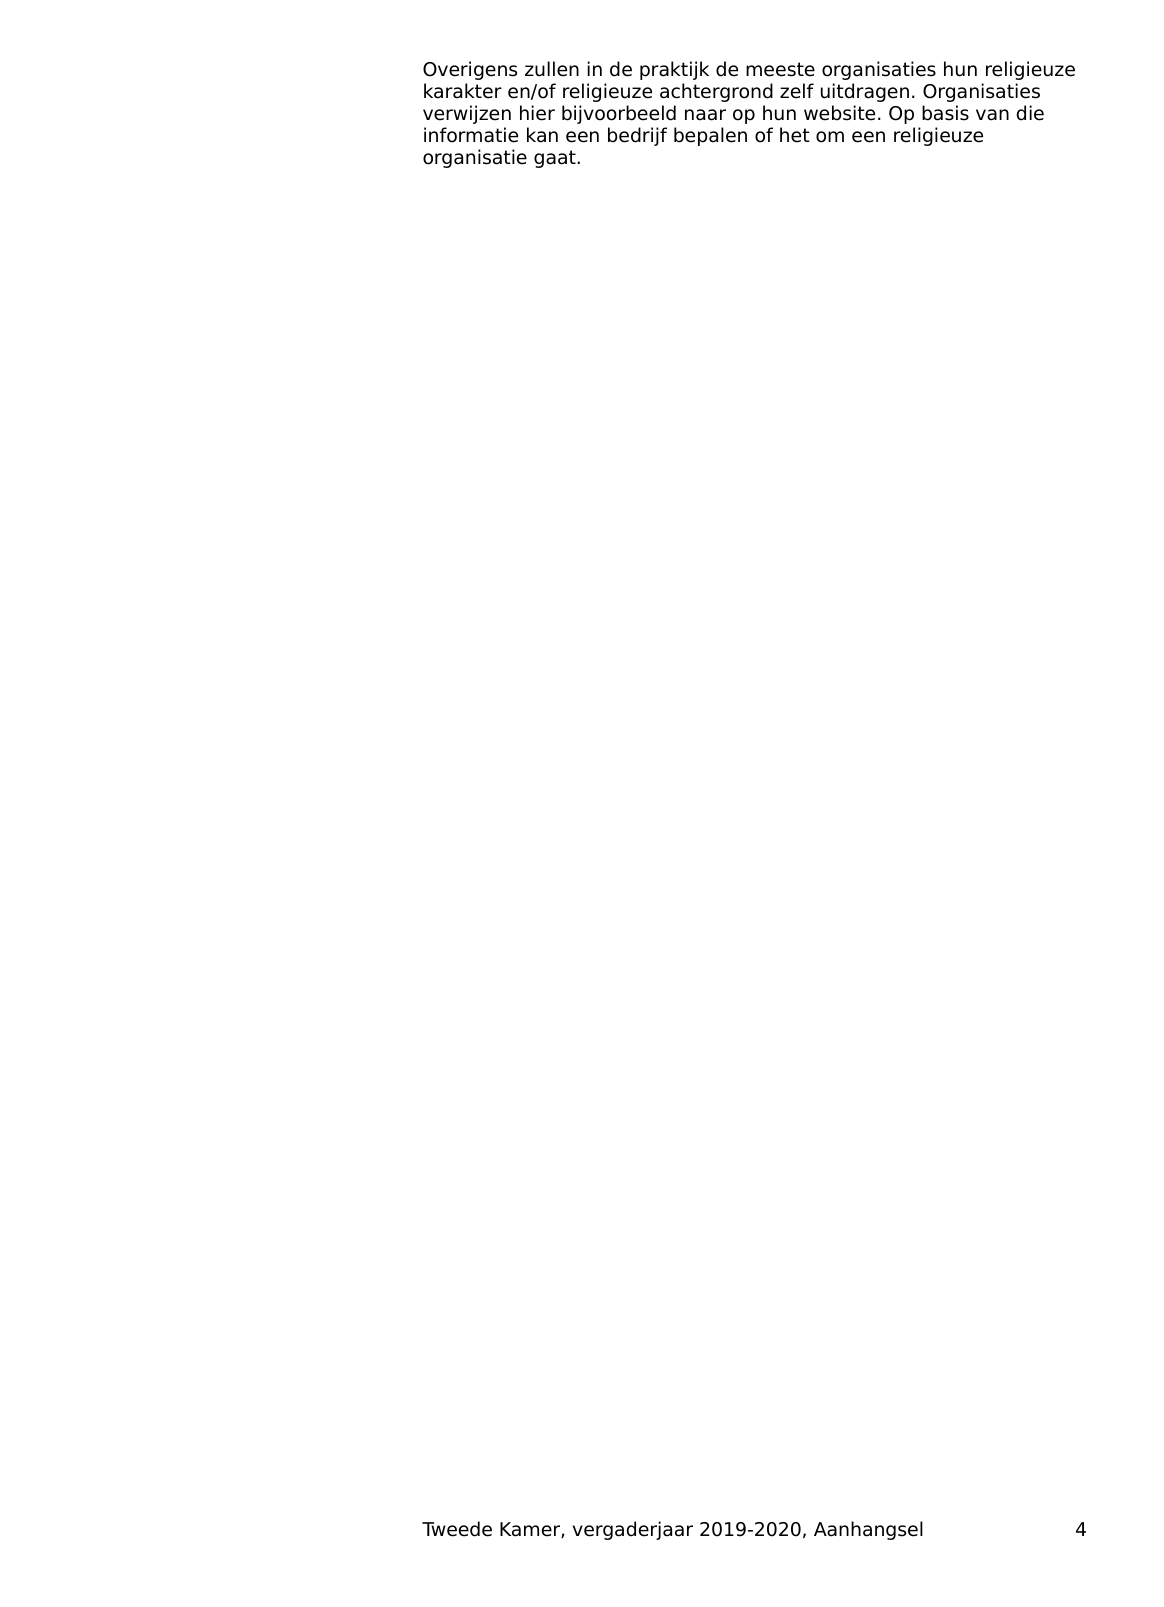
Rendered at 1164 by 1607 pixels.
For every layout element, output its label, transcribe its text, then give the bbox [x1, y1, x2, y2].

text Overigens zullen in de praktijk de meeste organisaties hun religieuze karakter en/of religieuze achtergrond zelf uitdragen. Organisaties verwijzen hier bijvoorbeeld naar op hun website. Op basis van die informatie kan een bedrijf bepalen of het om een religieuze organisatie gaat. [422, 59, 1087, 169]
